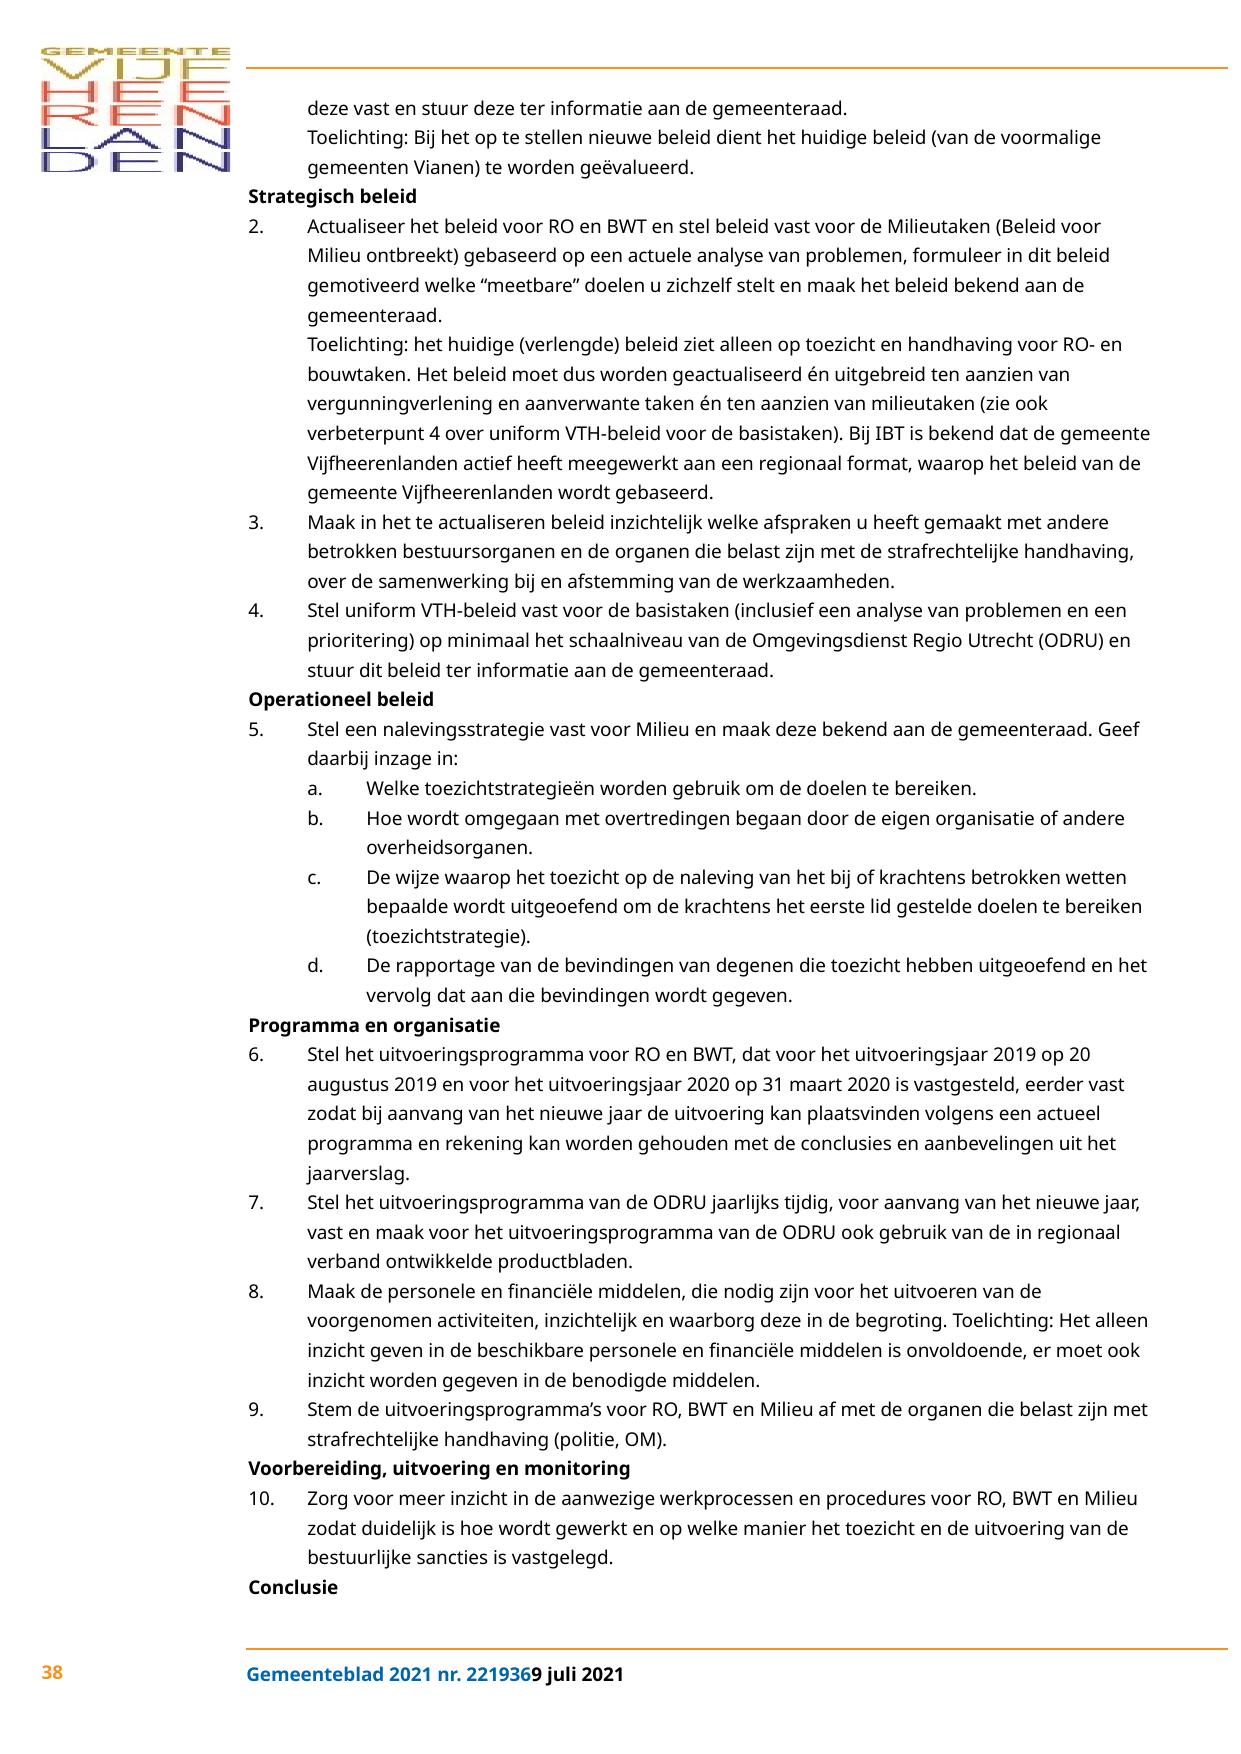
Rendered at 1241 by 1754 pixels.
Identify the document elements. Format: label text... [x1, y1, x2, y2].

list Maak de personele en financiële middelen, die nodig zijn voor het uitvoeren van de voorgenomen activiteiten, inzichtelijk en waarborg deze in de begroting. Toelichting: Het alleen inzicht geven in de beschikbare personele en financiële middelen is onvoldoende, er moet ook inzicht worden gegeven in de benodigde middelen. [248, 1278, 1152, 1393]
list De rapportage van de bevindingen van degenen die toezicht hebben uitgeoefend en het vervolg dat aan die bevindingen wordt gegeven. [307, 953, 1152, 1008]
list Zorg voor meer inzicht in de aanwezige werkprocessen en procedures voor RO, BWT en Milieu zodat duidelijk is hoe wordt gewerkt en op welke manier het toezicht en de uitvoering van de bestuurlijke sancties is vastgelegd. [248, 1485, 1152, 1570]
text Programma en organisatie [248, 1012, 1152, 1038]
text Strategisch beleid [248, 183, 1152, 209]
list Toelichting: Bij het op te stellen nieuwe beleid dient het huidige beleid (van de voormalige gemeenten Vianen) te worden geëvalueerd. [248, 124, 1152, 180]
text Operationeel beleid [248, 686, 1152, 712]
text Conclusie [248, 1574, 1152, 1600]
list deze vast en stuur deze ter informatie aan de gemeenteraad. [248, 95, 1152, 121]
picture [41, 47, 231, 172]
list Stel het uitvoeringsprogramma voor RO en BWT, dat voor het uitvoeringsjaar 2019 op 20 augustus 2019 en voor het uitvoeringsjaar 2020 op 31 maart 2020 is vastgesteld, eerder vast zodat bij aanvang van het nieuwe jaar de uitvoering kan plaatsvinden volgens een actueel programma en rekening kan worden gehouden met de conclusies en aanbevelingen uit het jaarverslag. [248, 1041, 1152, 1186]
list Stel uniform VTH-beleid vast voor de basistaken (inclusief een analyse van problemen en een prioritering) op minimaal het schaalniveau van de Omgevingsdienst Regio Utrecht (ODRU) en stuur dit beleid ter informatie aan de gemeenteraad. [248, 598, 1152, 683]
list Stem de uitvoeringsprogramma’s voor RO, BWT en Milieu af met de organen die belast zijn met strafrechtelijke handhaving (politie, OM). [248, 1396, 1152, 1452]
list De wijze waarop het toezicht op de naleving van het bij of krachtens betrokken wetten bepaalde wordt uitgeoefend om de krachtens het eerste lid gestelde doelen te bereiken (toezichtstrategie). [307, 864, 1152, 949]
list Stel een nalevingsstrategie vast voor Milieu en maak deze bekend aan de gemeenteraad. Geef daarbij inzage in: [248, 716, 1152, 771]
text Voorbereiding, uitvoering en monitoring [248, 1456, 1152, 1481]
list Stel het uitvoeringsprogramma van de ODRU jaarlijks tijdig, voor aanvang van het nieuwe jaar, vast en maak voor het uitvoeringsprogramma van de ODRU ook gebruik van de in regionaal verband ontwikkelde productbladen. [248, 1189, 1152, 1274]
list Maak in het te actualiseren beleid inzichtelijk welke afspraken u heeft gemaakt met andere betrokken bestuursorganen en de organen die belast zijn met de strafrechtelijke handhaving, over de samenwerking bij en afstemming van de werkzaamheden. [248, 509, 1152, 594]
list Welke toezichtstrategieën worden gebruik om de doelen te bereiken. [307, 775, 1152, 801]
list Toelichting: het huidige (verlengde) beleid ziet alleen op toezicht en handhaving voor RO- en bouwtaken. Het beleid moet dus worden geactualiseerd én uitgebreid ten aanzien van vergunningverlening en aanverwante taken én ten aanzien van milieutaken (zie ook verbeterpunt 4 over uniform VTH-beleid voor de basistaken). Bij IBT is bekend dat de gemeente Vijfheerenlanden actief heeft meegewerkt aan een regionaal format, waarop het beleid van de gemeente Vijfheerenlanden wordt gebaseerd. [248, 331, 1152, 505]
list Hoe wordt omgegaan met overtredingen begaan door de eigen organisatie of andere overheidsorganen. [307, 805, 1152, 860]
list Actualiseer het beleid voor RO en BWT en stel beleid vast voor de Milieutaken (Beleid voor Milieu ontbreekt) gebaseerd op een actuele analyse van problemen, formuleer in dit beleid gemotiveerd welke “meetbare” doelen u zichzelf stelt en maak het beleid bekend aan de gemeenteraad. [248, 213, 1152, 328]
